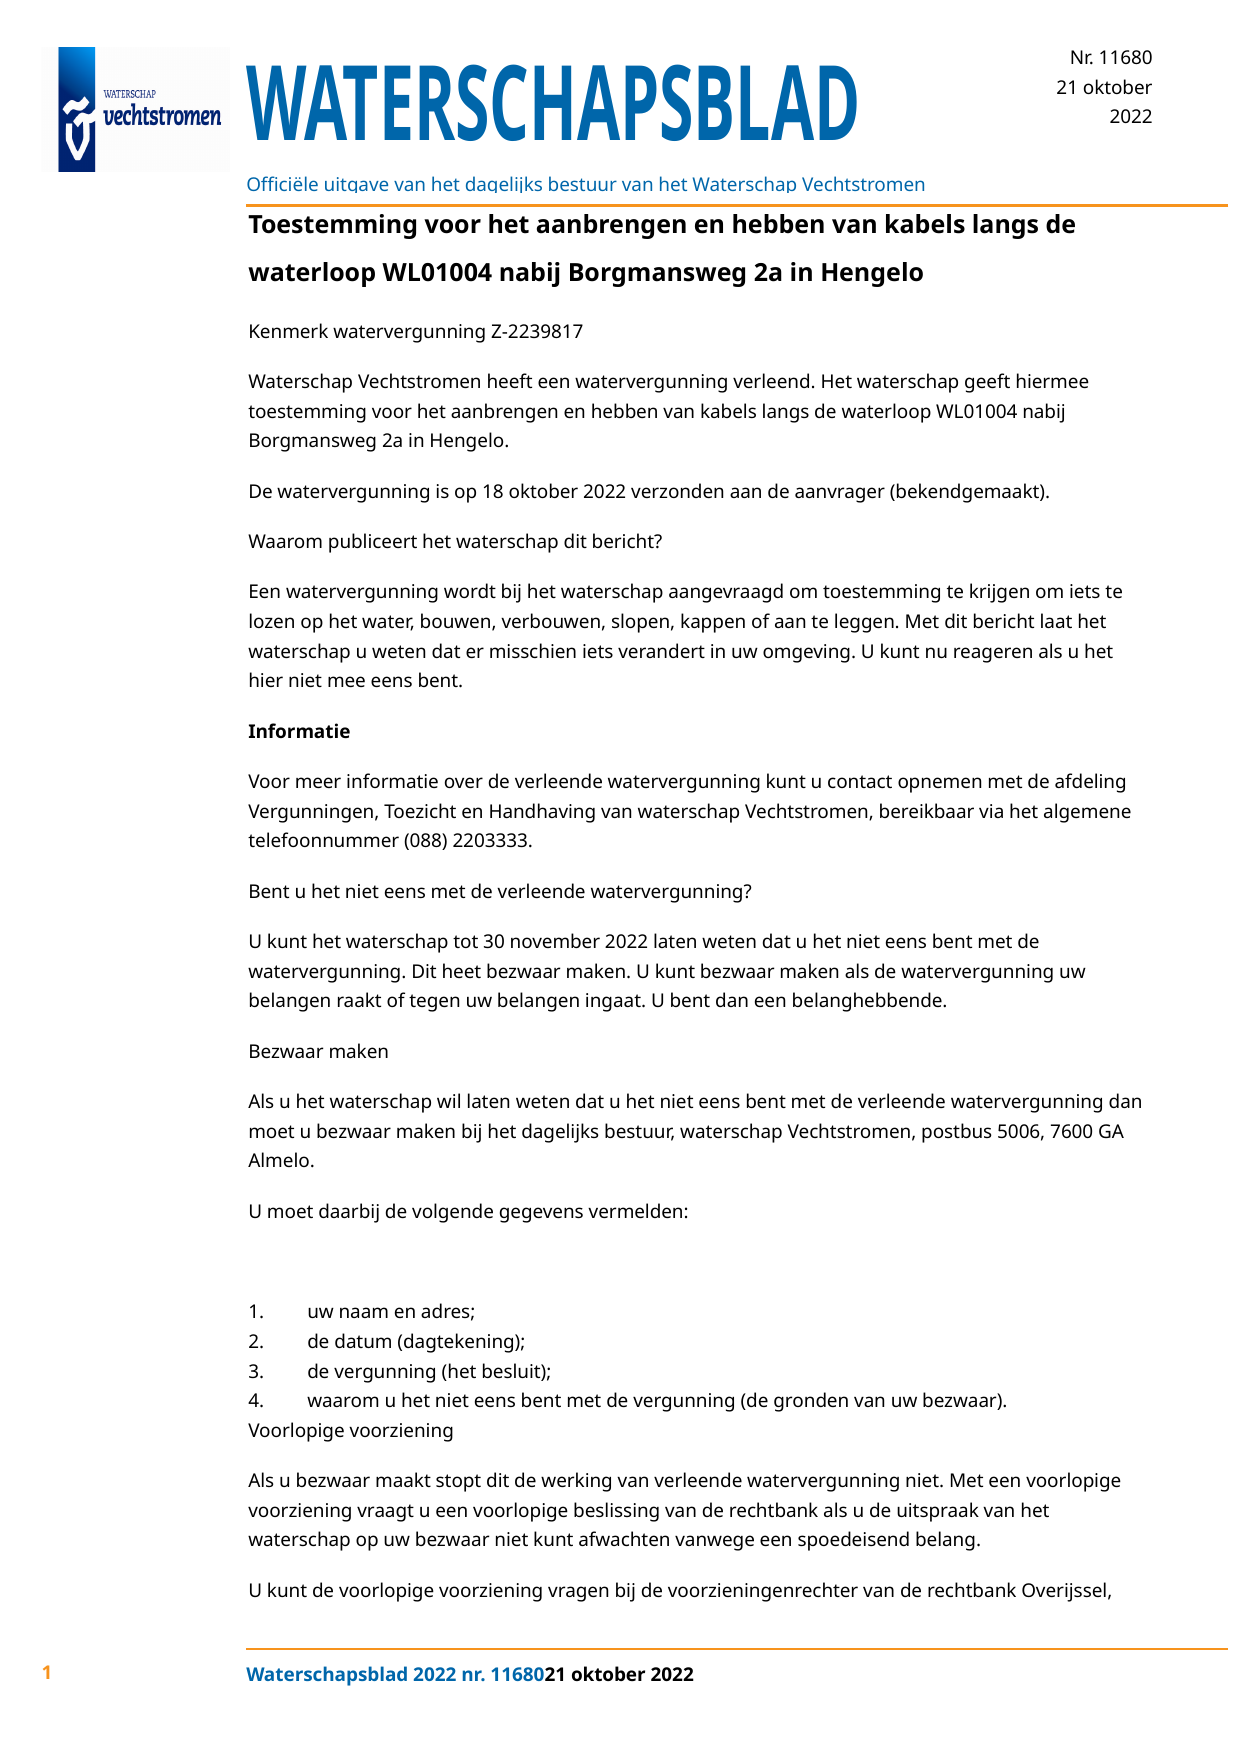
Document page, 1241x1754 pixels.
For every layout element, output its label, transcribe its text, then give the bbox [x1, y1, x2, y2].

list waarom u het niet eens bent met de vergunning (de gronden van uw bezwaar). [248, 1387, 1152, 1413]
text Toestemming voor het aanbrengen en hebben van kabels langs de waterloop WL01004 nabij Borgmansweg 2a in Hengelo [248, 207, 1152, 288]
text Bezwaar maken [248, 1038, 1152, 1064]
text Informatie [248, 718, 1152, 744]
text Voor meer informatie over de verleende watervergunning kunt u contact opnemen met de afdeling Vergunningen, Toezicht en Handhaving van waterschap Vechtstromen, bereikbaar via het algemene telefoonnummer (088) 2203333. [248, 768, 1152, 853]
text U kunt de voorlopige voorziening vragen bij de voorzieningenrechter van de rechtbank Overijssel, [248, 1577, 1152, 1603]
text U moet daarbij de volgende gegevens vermelden: [248, 1198, 1152, 1224]
list de datum (dagtekening); [248, 1328, 1152, 1354]
list uw naam en adres; [248, 1299, 1152, 1324]
text Als u bezwaar maakt stopt dit de werking van verleende watervergunning niet. Met een voorlopige voorziening vraagt u een voorlopige beslissing van de rechtbank als u de uitspraak van het waterschap op uw bezwaar niet kunt afwachten vanwege een spoedeisend belang. [248, 1467, 1152, 1552]
list de vergunning (het besluit); [248, 1358, 1152, 1384]
text Bent u het niet eens met de verleende watervergunning? [248, 878, 1152, 904]
picture [41, 47, 231, 172]
text Waarom publiceert het waterschap dit bericht? [248, 528, 1152, 554]
text Waterschap Vechtstromen heeft een watervergunning verleend. Het waterschap geeft hiermee toestemming voor het aanbrengen en hebben van kabels langs de waterloop WL01004 nabij Borgmansweg 2a in Hengelo. [248, 368, 1152, 453]
text Kenmerk watervergunning Z-2239817 [248, 318, 1152, 344]
text Als u het waterschap wil laten weten dat u het niet eens bent met de verleende watervergunning dan moet u bezwaar maken bij het dagelijks bestuur, waterschap Vechtstromen, postbus 5006, 7600 GA Almelo. [248, 1088, 1152, 1173]
text Voorlopige voorziening [248, 1417, 1152, 1443]
text U kunt het waterschap tot 30 november 2022 laten weten dat u het niet eens bent met de watervergunning. Dit heet bezwaar maken. U kunt bezwaar maken als de watervergunning uw belangen raakt of tegen uw belangen ingaat. U bent dan een belanghebbende. [248, 928, 1152, 1013]
text De watervergunning is op 18 oktober 2022 verzonden aan de aanvrager (bekendgemaakt). [248, 478, 1152, 504]
text Een watervergunning wordt bij het waterschap aangevraagd om toestemming te krijgen om iets te lozen op het water, bouwen, verbouwen, slopen, kappen of aan te leggen. Met dit bericht laat het waterschap u weten dat er misschien iets verandert in uw omgeving. U kunt nu reageren als u het hier niet mee eens bent. [248, 579, 1152, 693]
